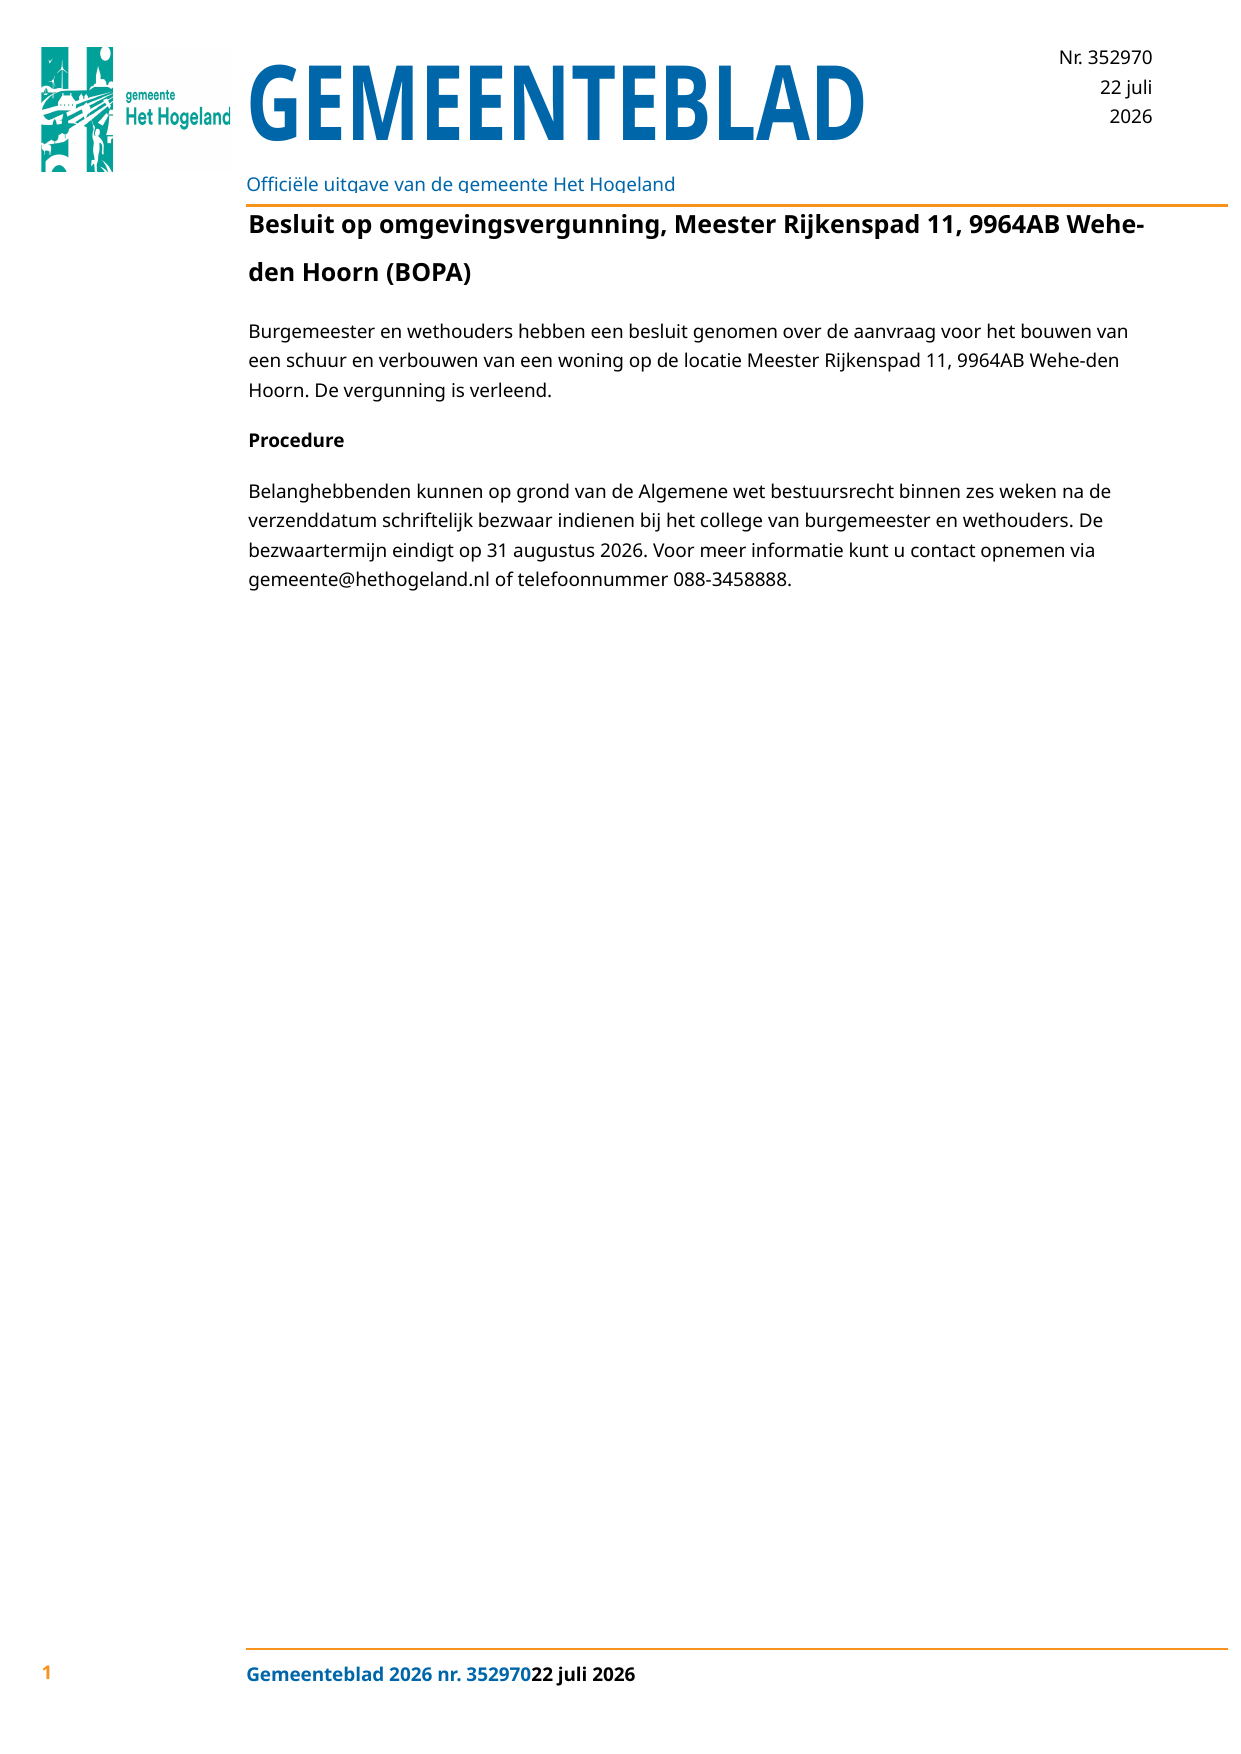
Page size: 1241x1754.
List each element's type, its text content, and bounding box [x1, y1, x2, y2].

text Besluit op omgevingsvergunning, Meester Rijkenspad 11, 9964AB Wehe-den Hoorn (BOPA) [248, 207, 1152, 288]
text Burgemeester en wethouders hebben een besluit genomen over de aanvraag voor het bouwen van een schuur en verbouwen van een woning op de locatie Meester Rijkenspad 11, 9964AB Wehe-den Hoorn. De vergunning is verleend. [248, 318, 1152, 403]
text Procedure [248, 427, 1152, 453]
text Belanghebbenden kunnen op grond van de Algemene wet bestuursrecht binnen zes weken na de verzenddatum schriftelijk bezwaar indienen bij het college van burgemeester en wethouders. De bezwaartermijn eindigt op 31 augustus 2026. Voor meer informatie kunt u contact opnemen via gemeente@hethogeland.nl of telefoonnummer 088-3458888. [248, 478, 1152, 592]
picture [41, 47, 231, 172]
